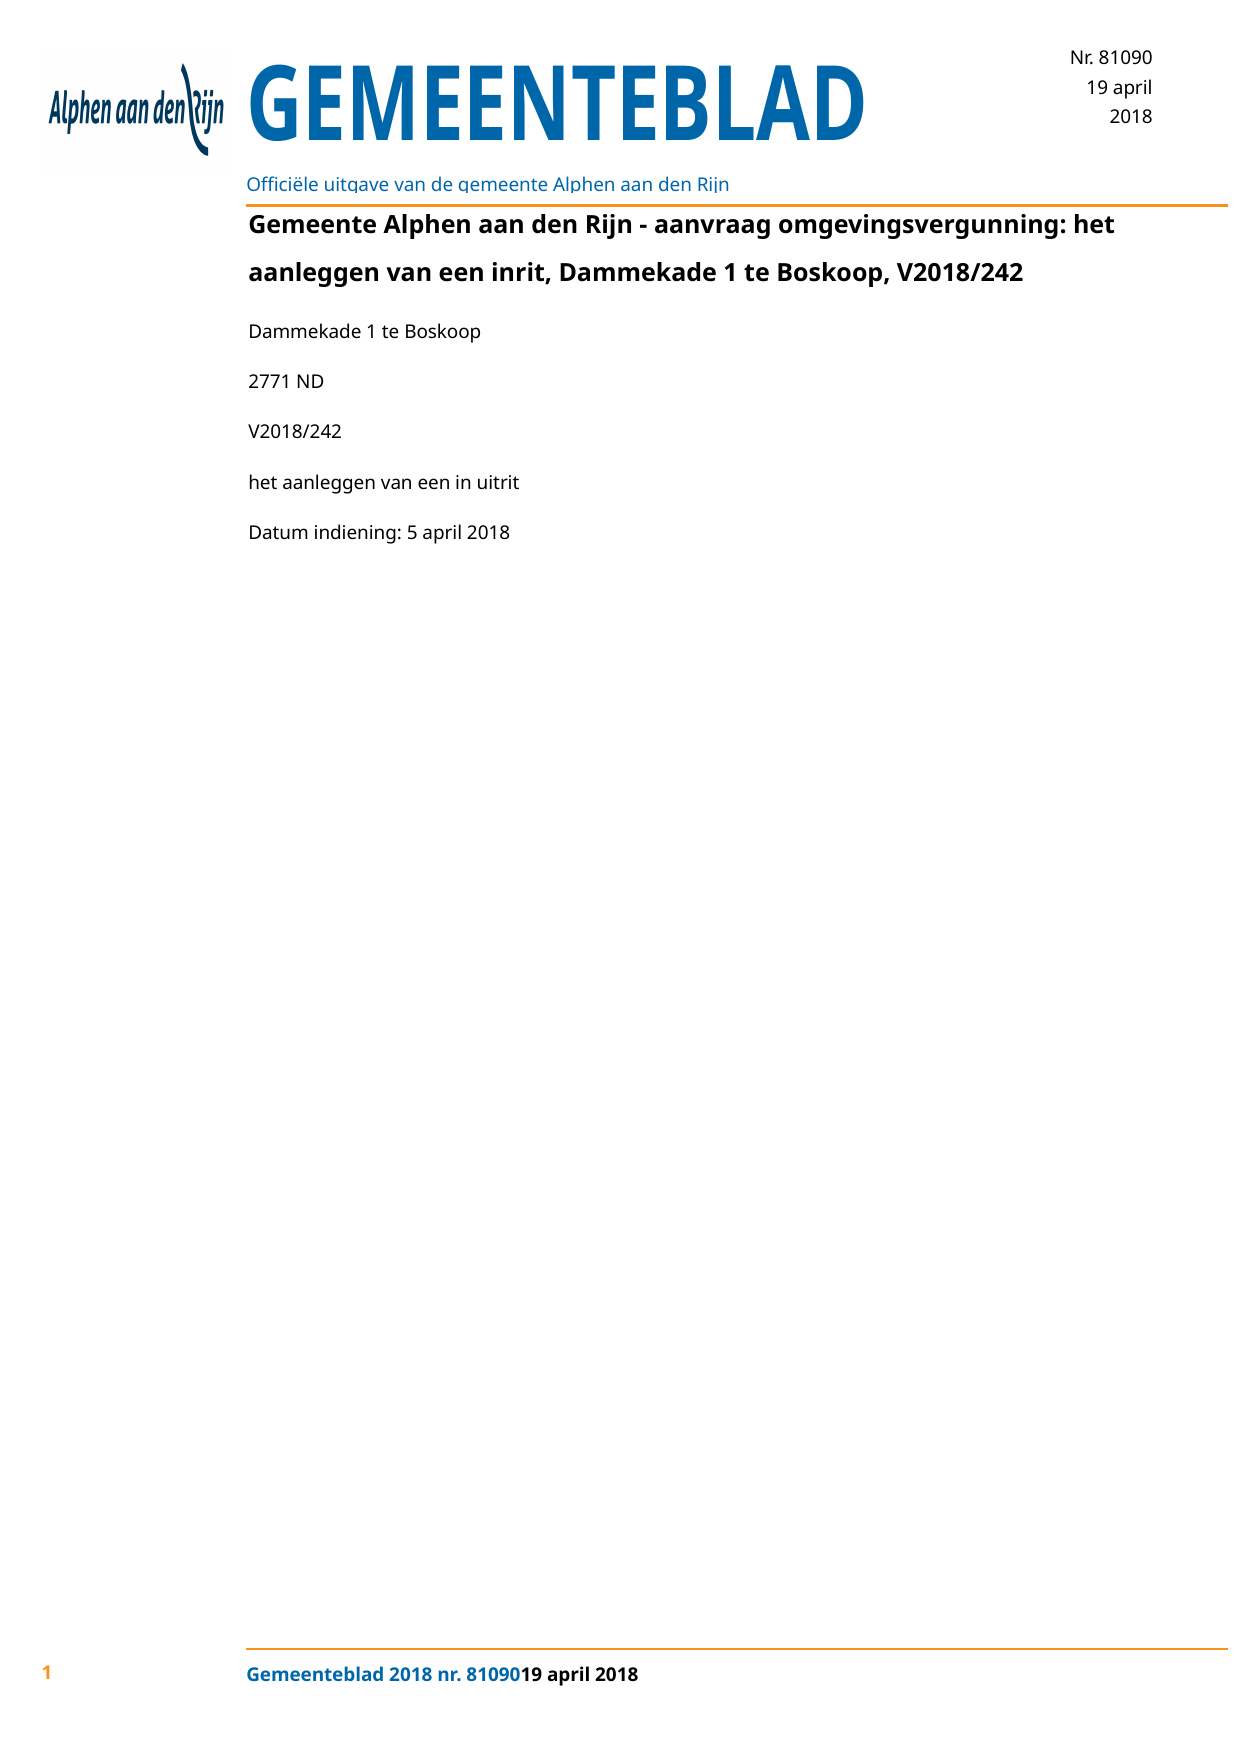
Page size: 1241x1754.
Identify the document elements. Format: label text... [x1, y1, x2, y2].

text Dammekade 1 te Boskoop [248, 318, 1152, 344]
picture [41, 47, 231, 172]
text het aanleggen van een in uitrit [248, 469, 1152, 495]
text Datum indiening: 5 april 2018 [248, 519, 1152, 545]
text Gemeente Alphen aan den Rijn - aanvraag omgevingsvergunning: het aanleggen van een inrit, Dammekade 1 te Boskoop, V2018/242 [248, 207, 1152, 288]
text V2018/242 [248, 419, 1152, 444]
text 2771 ND [248, 368, 1152, 394]
